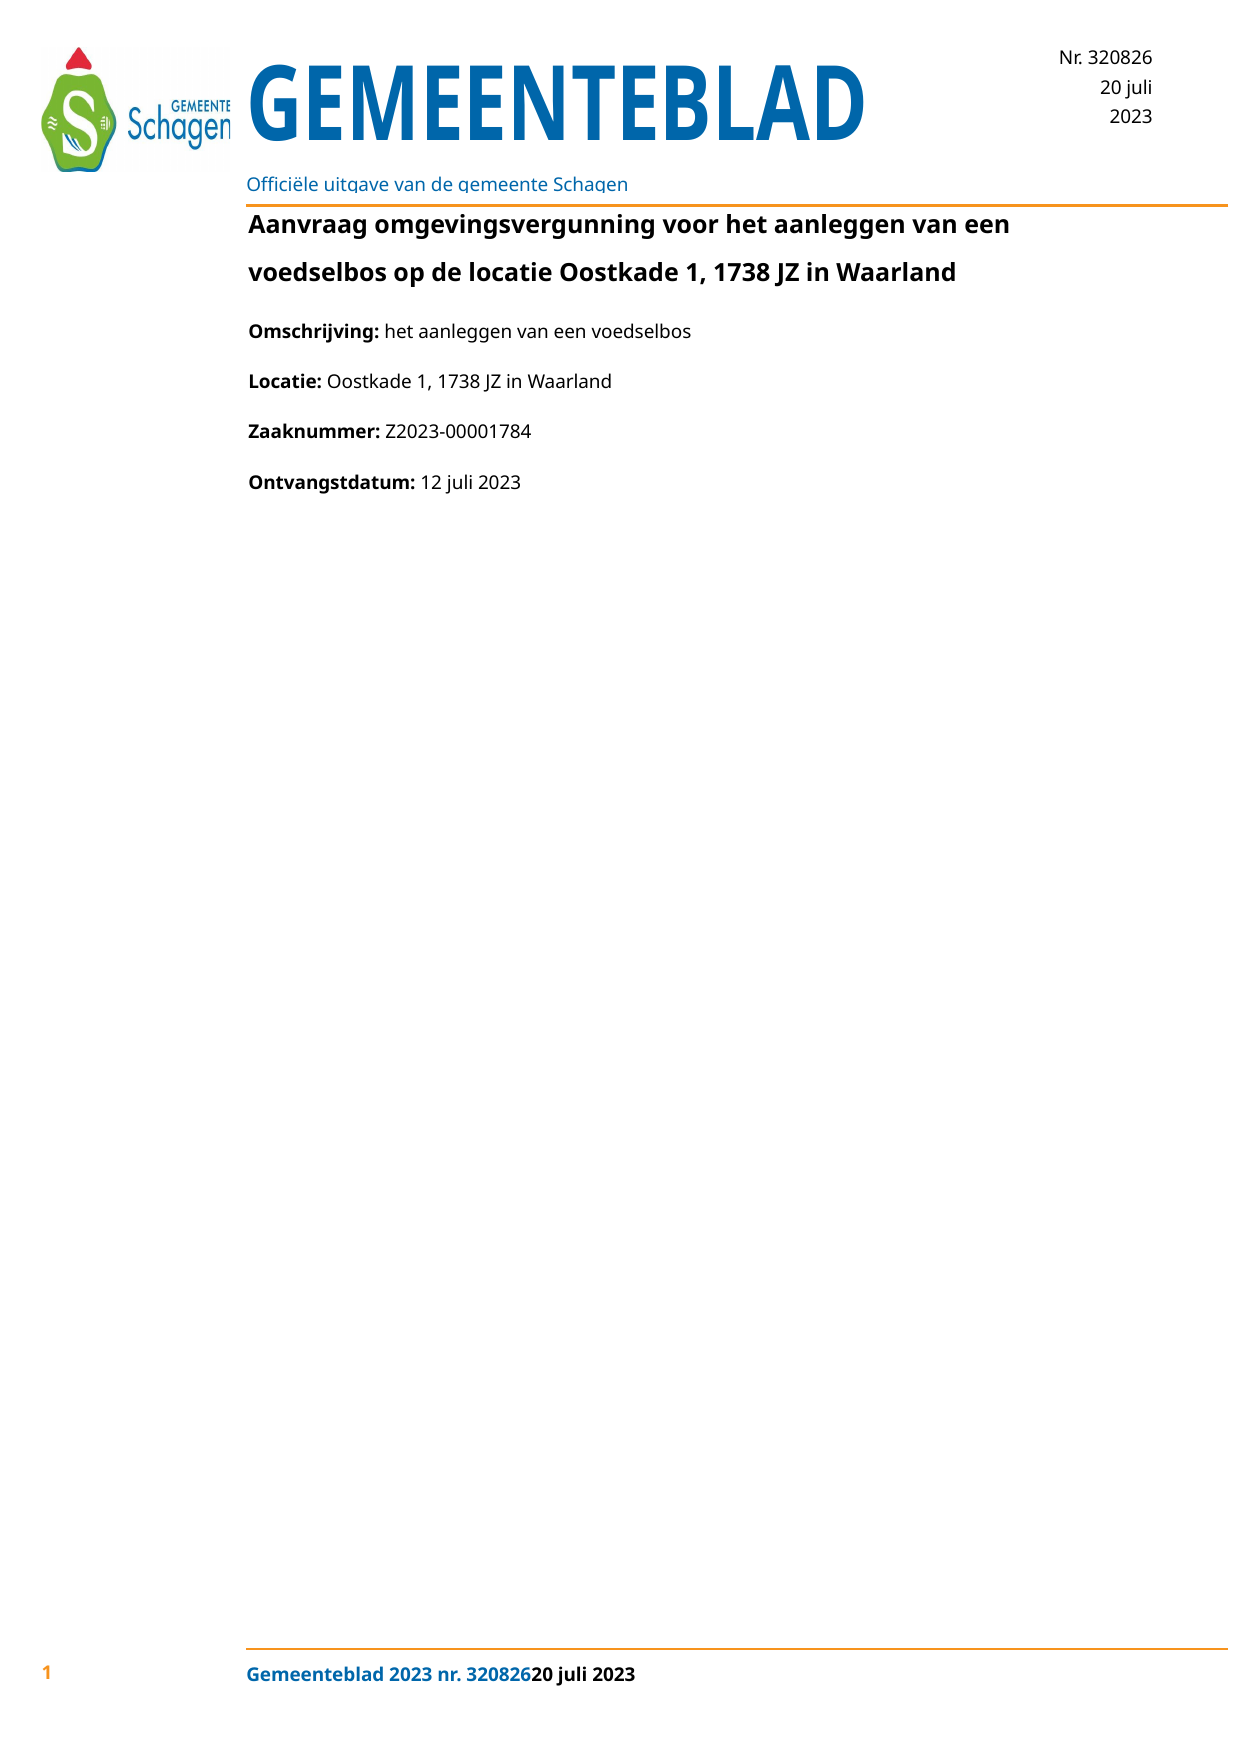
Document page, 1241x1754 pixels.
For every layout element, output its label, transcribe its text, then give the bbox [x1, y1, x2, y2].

text Locatie: Oostkade 1, 1738 JZ in Waarland [248, 368, 1152, 394]
text Ontvangstdatum: 12 juli 2023 [248, 469, 1152, 495]
picture [41, 47, 231, 172]
text Omschrijving: het aanleggen van een voedselbos [248, 318, 1152, 344]
text Zaaknummer: Z2023-00001784 [248, 419, 1152, 444]
text Aanvraag omgevingsvergunning voor het aanleggen van een voedselbos op de locatie Oostkade 1, 1738 JZ in Waarland [248, 207, 1152, 288]
